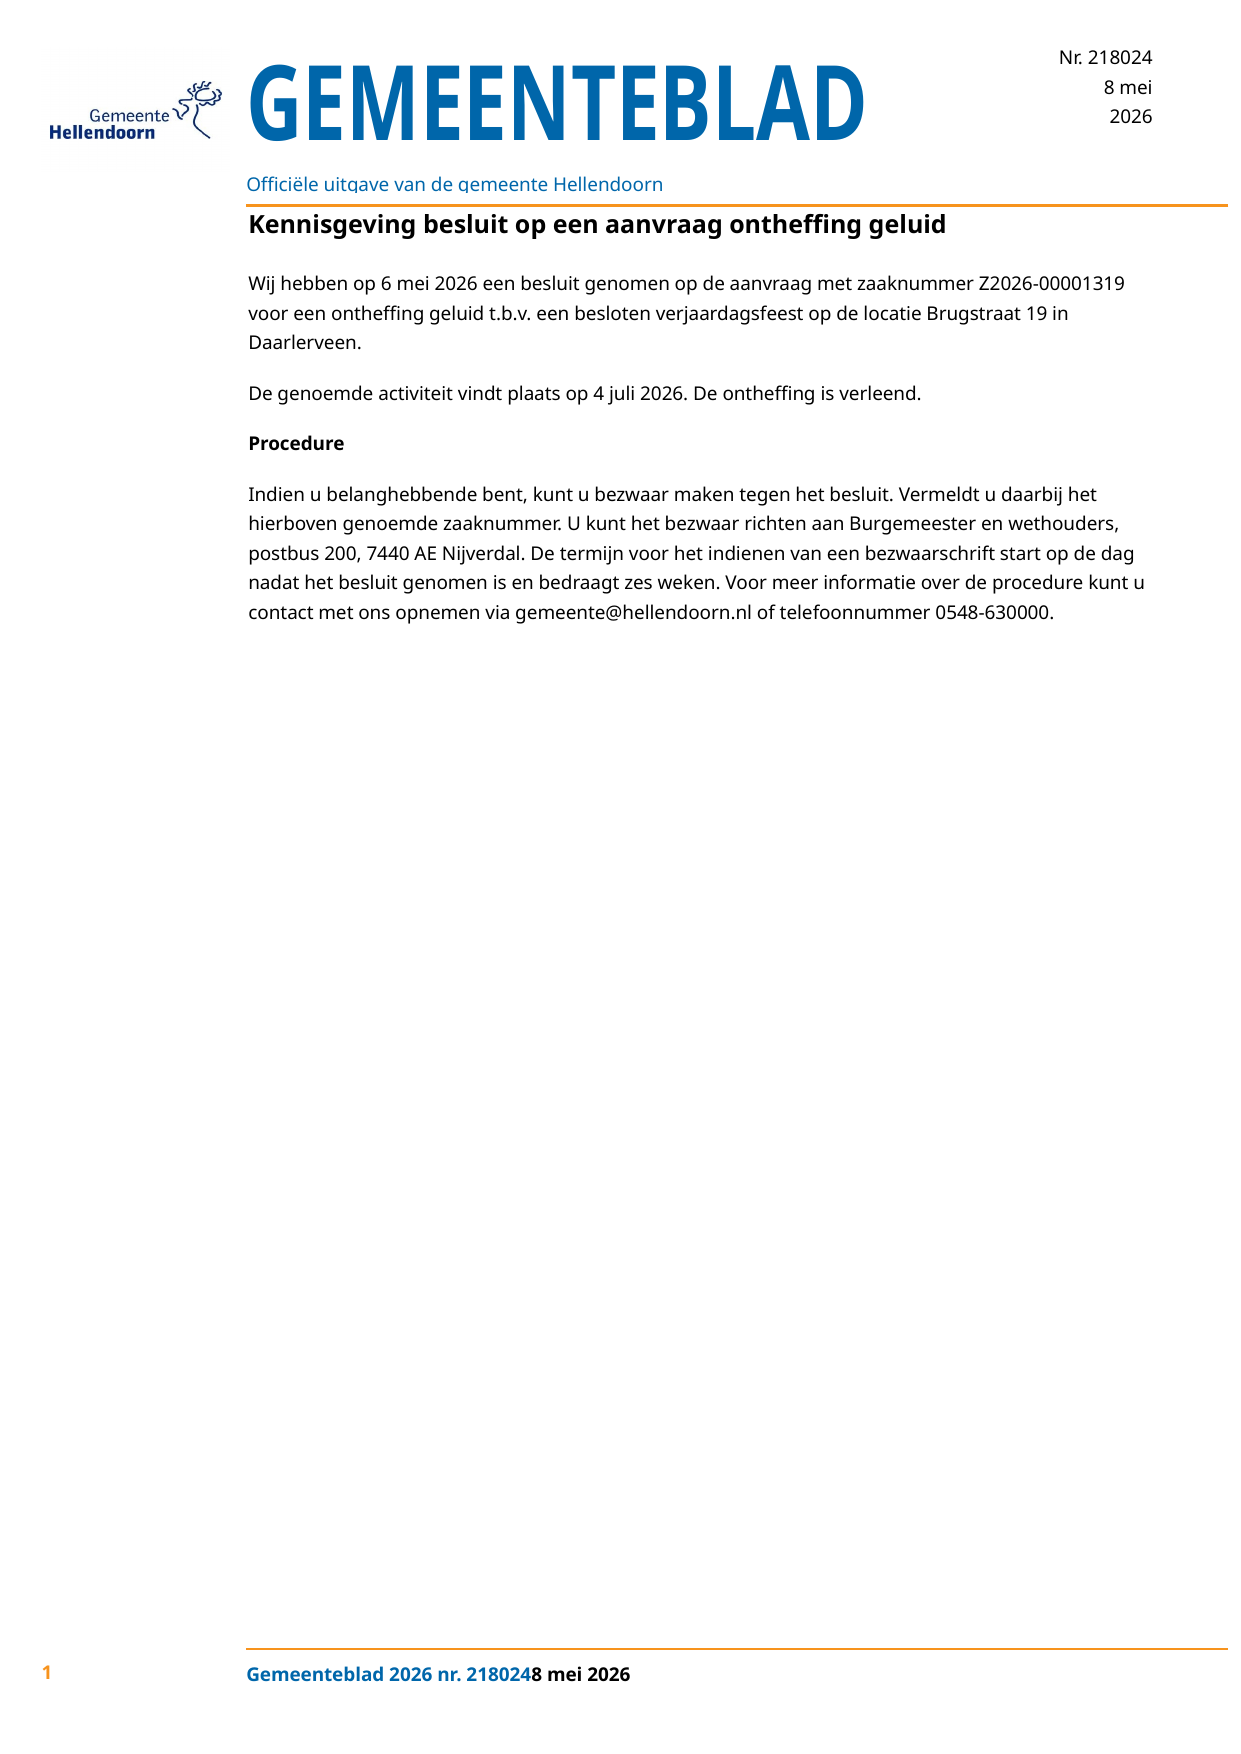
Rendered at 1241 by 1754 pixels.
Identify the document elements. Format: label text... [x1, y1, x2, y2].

text De genoemde activiteit vindt plaats op 4 juli 2026. De ontheffing is verleend. [248, 380, 1152, 406]
picture [41, 47, 231, 172]
text Indien u belanghebbende bent, kunt u bezwaar maken tegen het besluit. Vermeldt u daarbij het hierboven genoemde zaaknummer. U kunt het bezwaar richten aan Burgemeester en wethouders, postbus 200, 7440 AE Nijverdal. De termijn voor het indienen van een bezwaarschrift start op de dag nadat het besluit genomen is en bedraagt zes weken. Voor meer informatie over de procedure kunt u contact met ons opnemen via gemeente@hellendoorn.nl of telefoonnummer 0548-630000. [248, 481, 1152, 625]
text Wij hebben op 6 mei 2026 een besluit genomen op de aanvraag met zaaknummer Z2026-00001319 voor een ontheffing geluid t.b.v. een besloten verjaardagsfeest op de locatie Brugstraat 19 in Daarlerveen. [248, 270, 1152, 355]
text Kennisgeving besluit op een aanvraag ontheffing geluid [248, 207, 1152, 241]
text Procedure [248, 430, 1152, 456]
